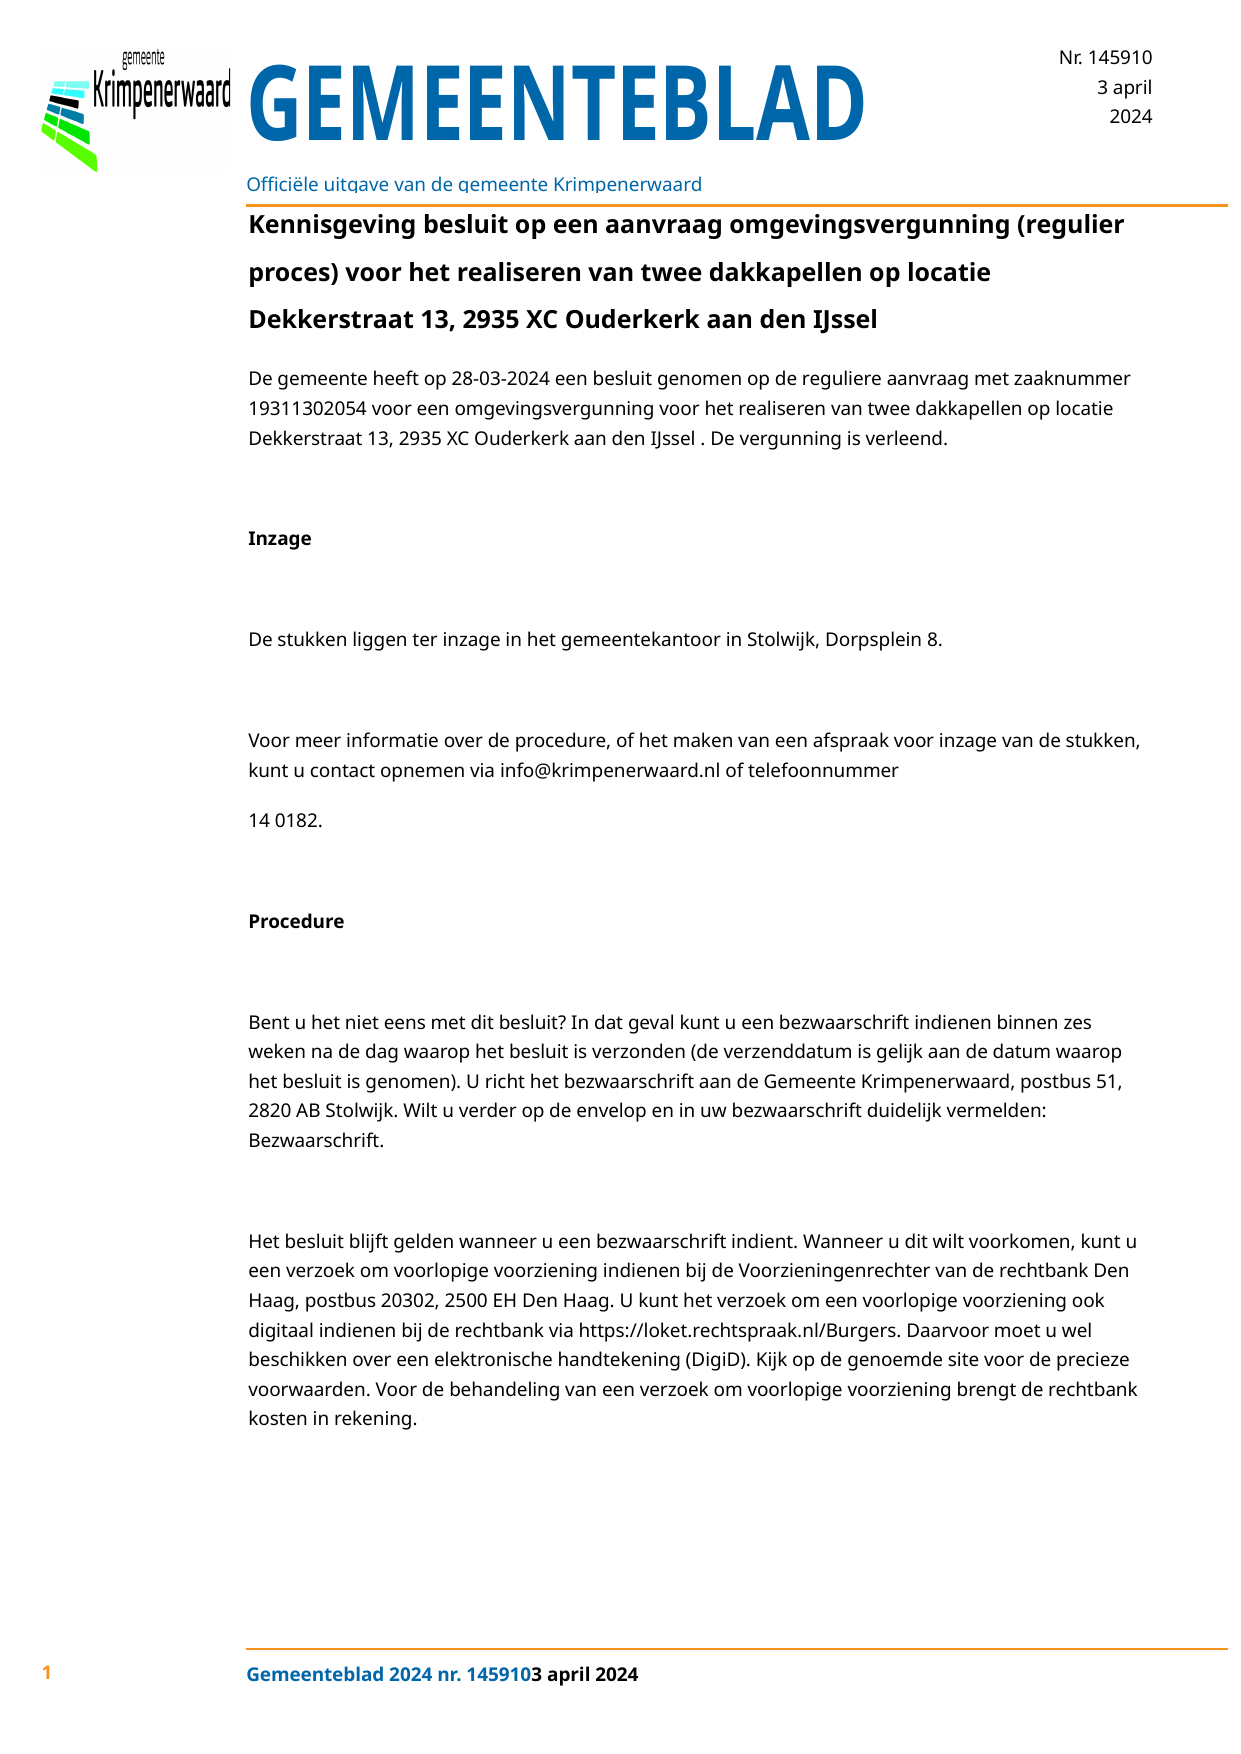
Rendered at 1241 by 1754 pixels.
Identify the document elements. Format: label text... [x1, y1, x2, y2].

text De gemeente heeft op 28-03-2024 een besluit genomen op de reguliere aanvraag met zaaknummer 19311302054 voor een omgevingsvergunning voor het realiseren van twee dakkapellen op locatie Dekkerstraat 13, 2935 XC Ouderkerk aan den IJssel . De vergunning is verleend. [248, 366, 1152, 450]
picture [41, 47, 231, 172]
text Het besluit blijft gelden wanneer u een bezwaarschrift indient. Wanneer u dit wilt voorkomen, kunt u een verzoek om voorlopige voorziening indienen bij de Voorzieningenrechter van de rechtbank Den Haag, postbus 20302, 2500 EH Den Haag. U kunt het verzoek om een voorlopige voorziening ook digitaal indienen bij de rechtbank via https://loket.rechtspraak.nl/Burgers. Daarvoor moet u wel beschikken over een elektronische handtekening (DigiD). Kijk op de genoemde site voor de precieze voorwaarden. Voor de behandeling van een verzoek om voorlopige voorziening brengt de rechtbank kosten in rekening. [248, 1228, 1152, 1431]
text Inzage [248, 526, 1152, 551]
text Kennisgeving besluit op een aanvraag omgevingsvergunning (regulier proces) voor het realiseren van twee dakkapellen op locatie Dekkerstraat 13, 2935 XC Ouderkerk aan den IJssel [248, 207, 1152, 336]
text Procedure [248, 908, 1152, 934]
text Voor meer informatie over de procedure, of het maken van een afspraak voor inzage van de stukken, kunt u contact opnemen via info@krimpenerwaard.nl of telefoonnummer [248, 727, 1152, 782]
text 14 0182. [248, 807, 1152, 833]
text De stukken liggen ter inzage in het gemeentekantoor in Stolwijk, Dorpsplein 8. [248, 626, 1152, 652]
text Bent u het niet eens met dit besluit? In dat geval kunt u een bezwaarschrift indienen binnen zes weken na de dag waarop het besluit is verzonden (de verzenddatum is gelijk aan de datum waarop het besluit is genomen). U richt het bezwaarschrift aan de Gemeente Krimpenerwaard, postbus 51, 2820 AB Stolwijk. Wilt u verder op de envelop en in uw bezwaarschrift duidelijk vermelden: Bezwaarschrift. [248, 1009, 1152, 1153]
